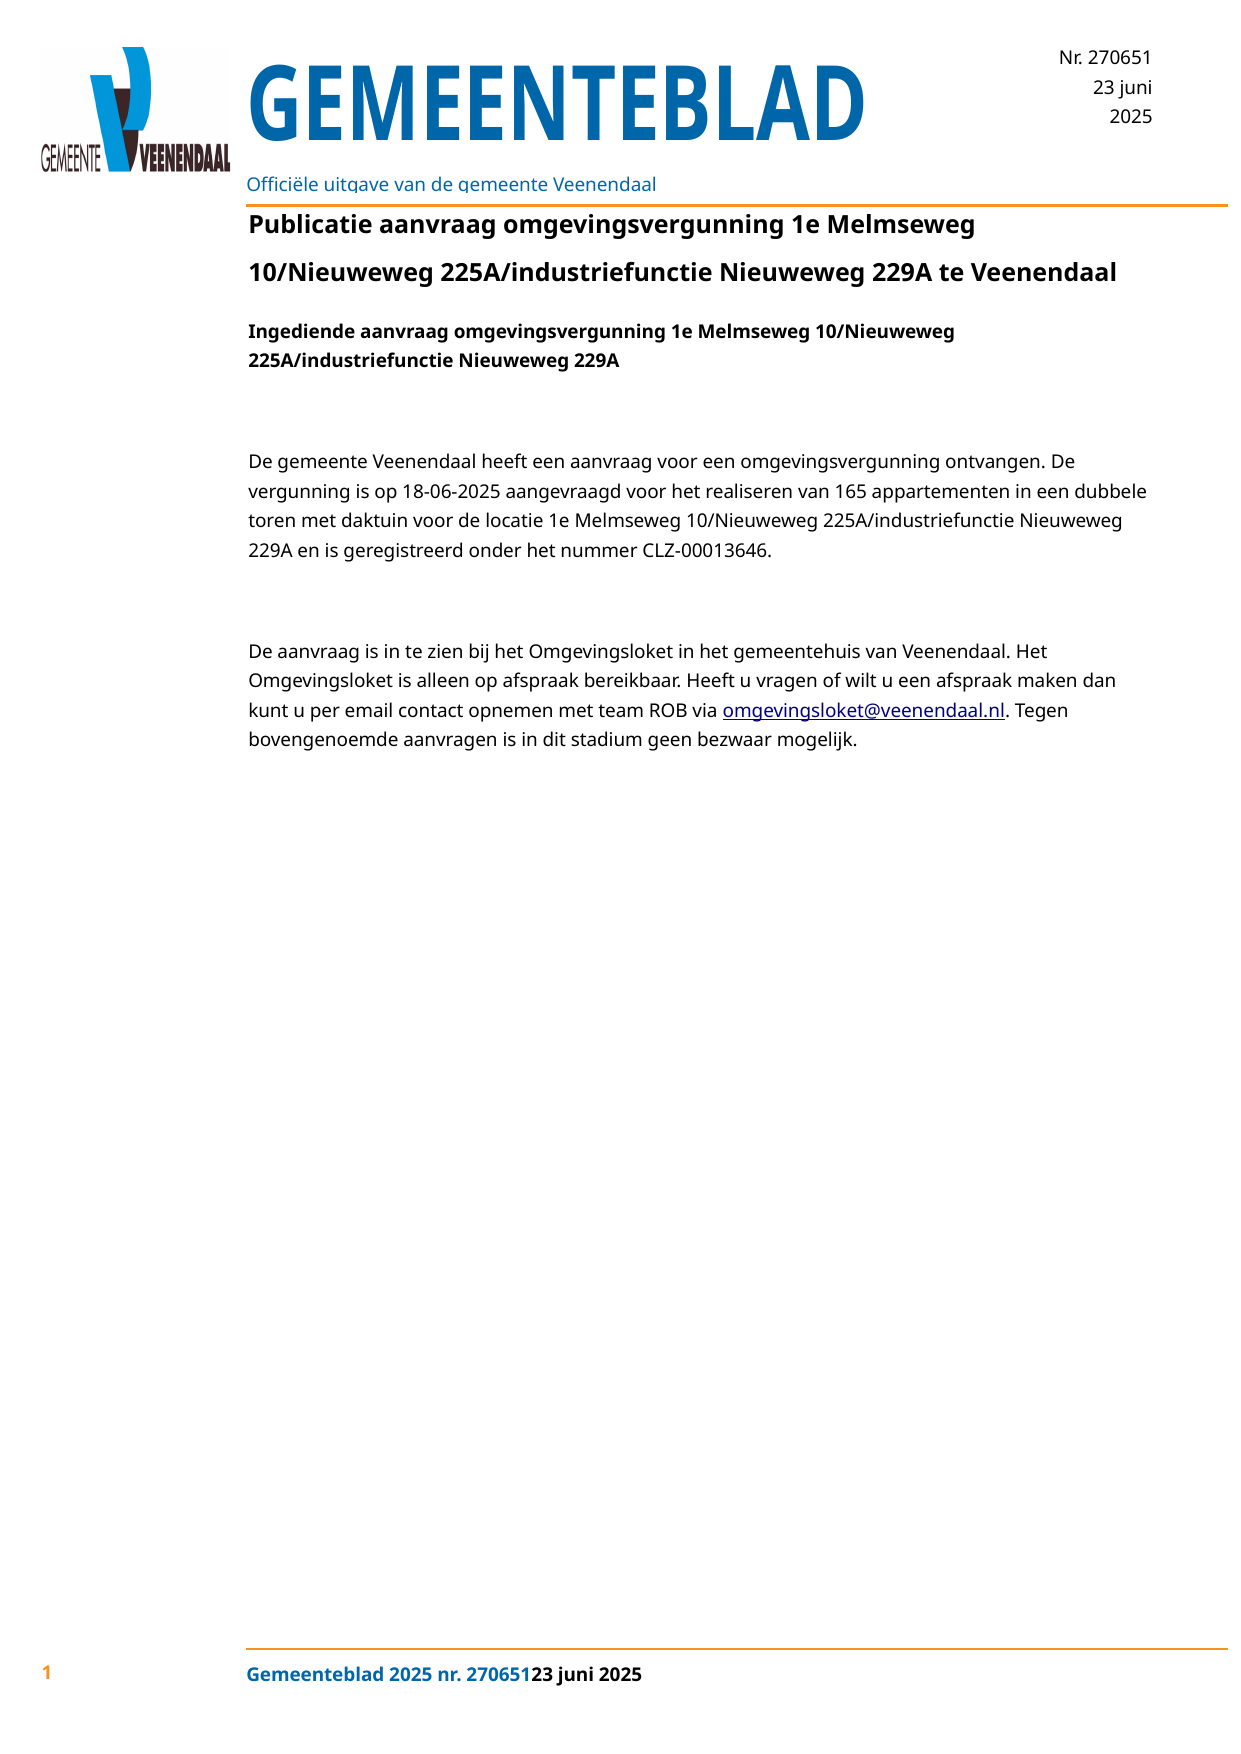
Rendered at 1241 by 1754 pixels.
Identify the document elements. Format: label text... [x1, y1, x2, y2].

text Publicatie aanvraag omgevingsvergunning 1e Melmseweg 10/Nieuweweg 225A/industriefunctie Nieuweweg 229A te Veenendaal [248, 207, 1152, 288]
picture [123, 47, 231, 172]
text De gemeente Veenendaal heeft een aanvraag voor een omgevingsvergunning ontvangen. De vergunning is op 18-06-2025 aangevraagd voor het realiseren van 165 appartementen in een dubbele toren met daktuin voor de locatie 1e Melmseweg 10/Nieuweweg 225A/industriefunctie Nieuweweg 229A en is geregistreerd onder het nummer CLZ-00013646. [248, 448, 1152, 563]
text Ingediende aanvraag omgevingsvergunning 1e Melmseweg 10/Nieuweweg 225A/industriefunctie Nieuweweg 229A [248, 318, 1152, 373]
text De aanvraag is in te zien bij het Omgevingsloket in het gemeentehuis van Veenendaal. Het Omgevingsloket is alleen op afspraak bereikbaar. Heeft u vragen of wilt u een afspraak maken dan kunt u per email contact opnemen met team ROB via omgevingsloket@veenendaal.nl. Tegen bovengenoemde aanvragen is in dit stadium geen bezwaar mogelijk. [248, 638, 1152, 752]
picture [41, 47, 130, 172]
